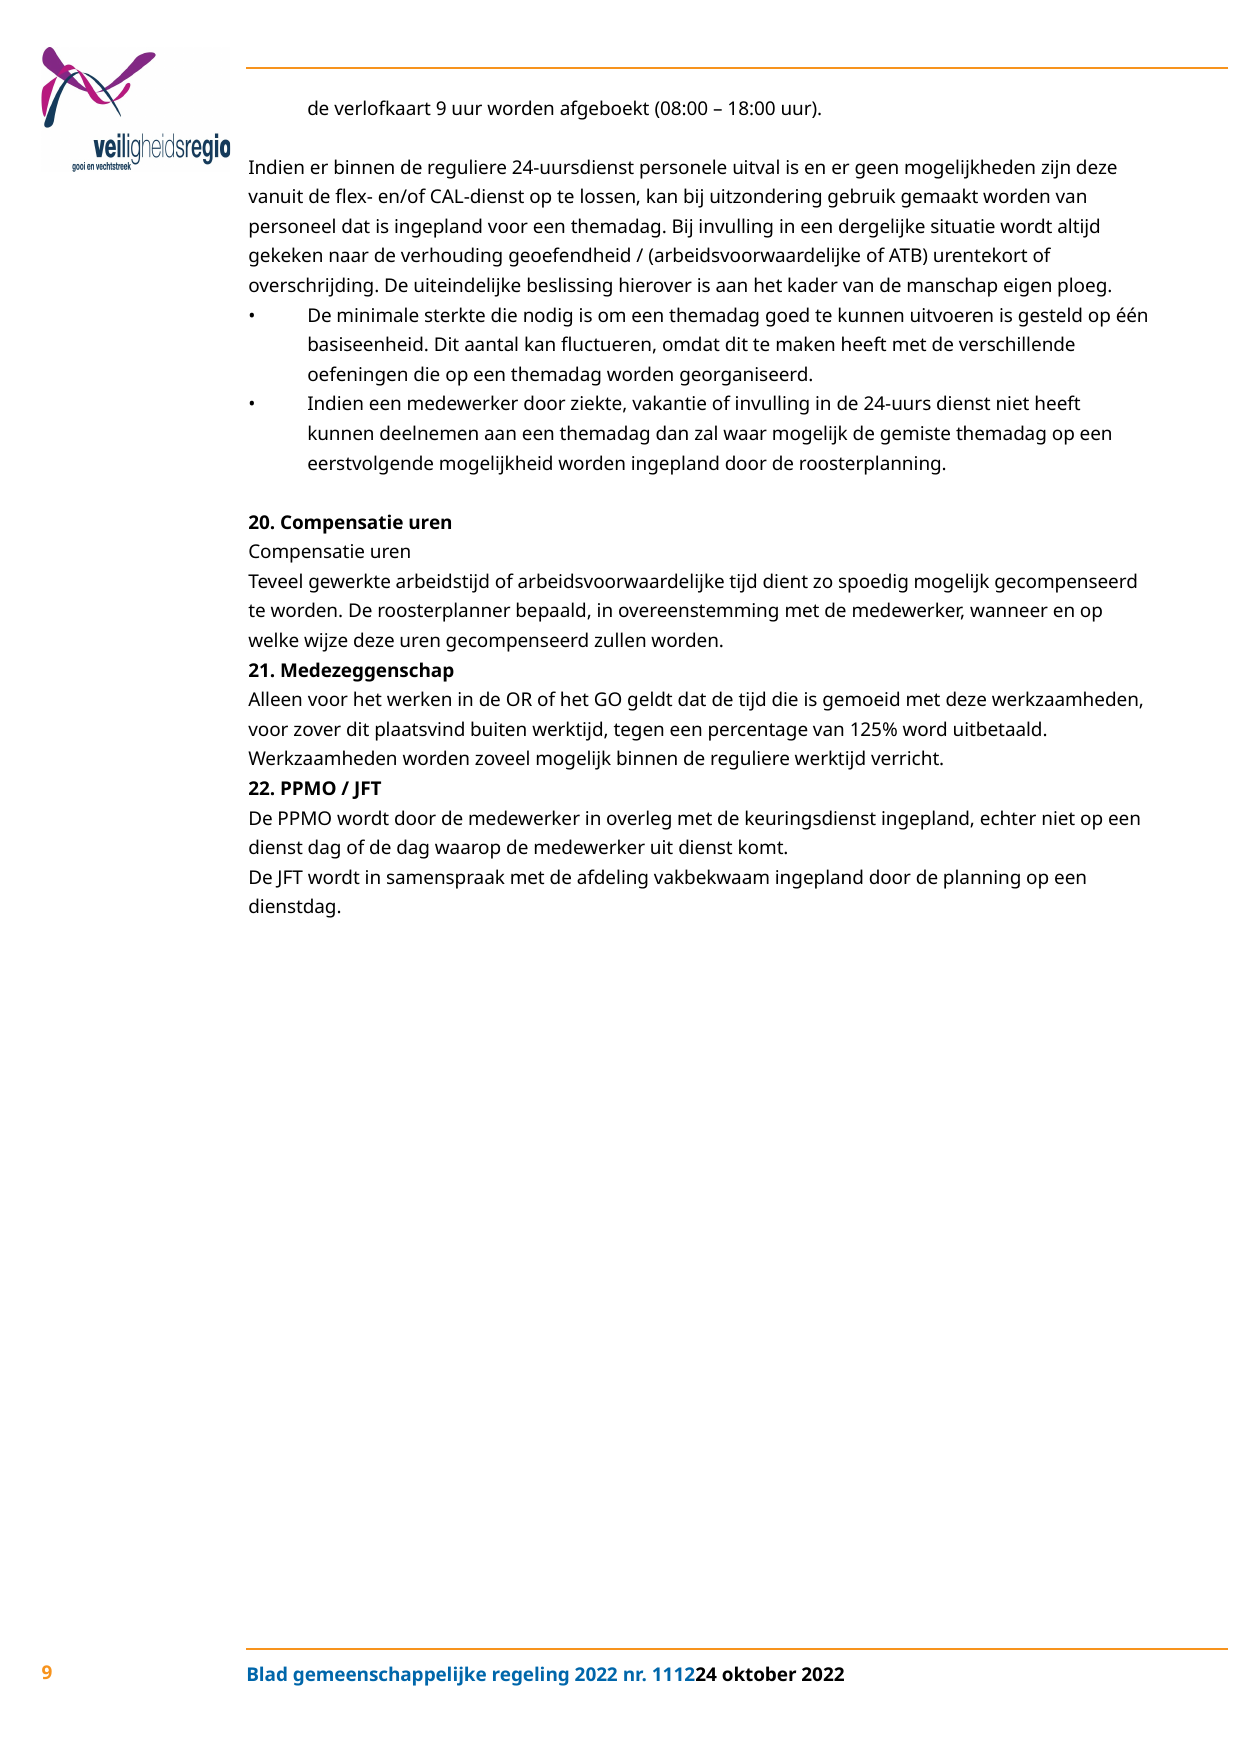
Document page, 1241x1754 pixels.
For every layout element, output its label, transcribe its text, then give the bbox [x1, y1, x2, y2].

text 22. PPMO / JFT [248, 775, 1152, 801]
text De JFT wordt in samenspraak met de afdeling vakbekwaam ingepland door de planning op een dienstdag. [248, 864, 1152, 919]
text 21. Medezeggenschap [248, 657, 1152, 683]
list de verlofkaart 9 uur worden afgeboekt (08:00 – 18:00 uur). [248, 95, 1152, 121]
text Alleen voor het werken in de OR of het GO geldt dat de tijd die is gemoeid met deze werkzaamheden, voor zover dit plaatsvind buiten werktijd, tegen een percentage van 125% word uitbetaald. Werkzaamheden worden zoveel mogelijk binnen de reguliere werktijd verricht. [248, 686, 1152, 771]
text De PPMO wordt door de medewerker in overleg met de keuringsdienst ingepland, echter niet op een dienst dag of de dag waarop de medewerker uit dienst komt. [248, 805, 1152, 860]
picture [41, 47, 231, 172]
text 20. Compensatie uren [248, 509, 1152, 535]
list Indien een medewerker door ziekte, vakantie of invulling in de 24-uurs dienst niet heeft kunnen deelnemen aan een themadag dan zal waar mogelijk de gemiste themadag op een eerstvolgende mogelijkheid worden ingepland door de roosterplanning. [248, 391, 1152, 476]
list De minimale sterkte die nodig is om een themadag goed te kunnen uitvoeren is gesteld op één basiseenheid. Dit aantal kan fluctueren, omdat dit te maken heeft met de verschillende oefeningen die op een themadag worden georganiseerd. [248, 302, 1152, 387]
text Teveel gewerkte arbeidstijd of arbeidsvoorwaardelijke tijd dient zo spoedig mogelijk gecompenseerd te worden. De roosterplanner bepaald, in overeenstemming met de medewerker, wanneer en op welke wijze deze uren gecompenseerd zullen worden. [248, 568, 1152, 653]
text Indien er binnen de reguliere 24-uursdienst personele uitval is en er geen mogelijkheden zijn deze vanuit de flex- en/of CAL-dienst op te lossen, kan bij uitzondering gebruik gemaakt worden van personeel dat is ingepland voor een themadag. Bij invulling in een dergelijke situatie wordt altijd gekeken naar de verhouding geoefendheid / (arbeidsvoorwaardelijke of ATB) urentekort of overschrijding. De uiteindelijke beslissing hierover is aan het kader van de manschap eigen ploeg. [248, 154, 1152, 298]
text Compensatie uren [248, 538, 1152, 564]
